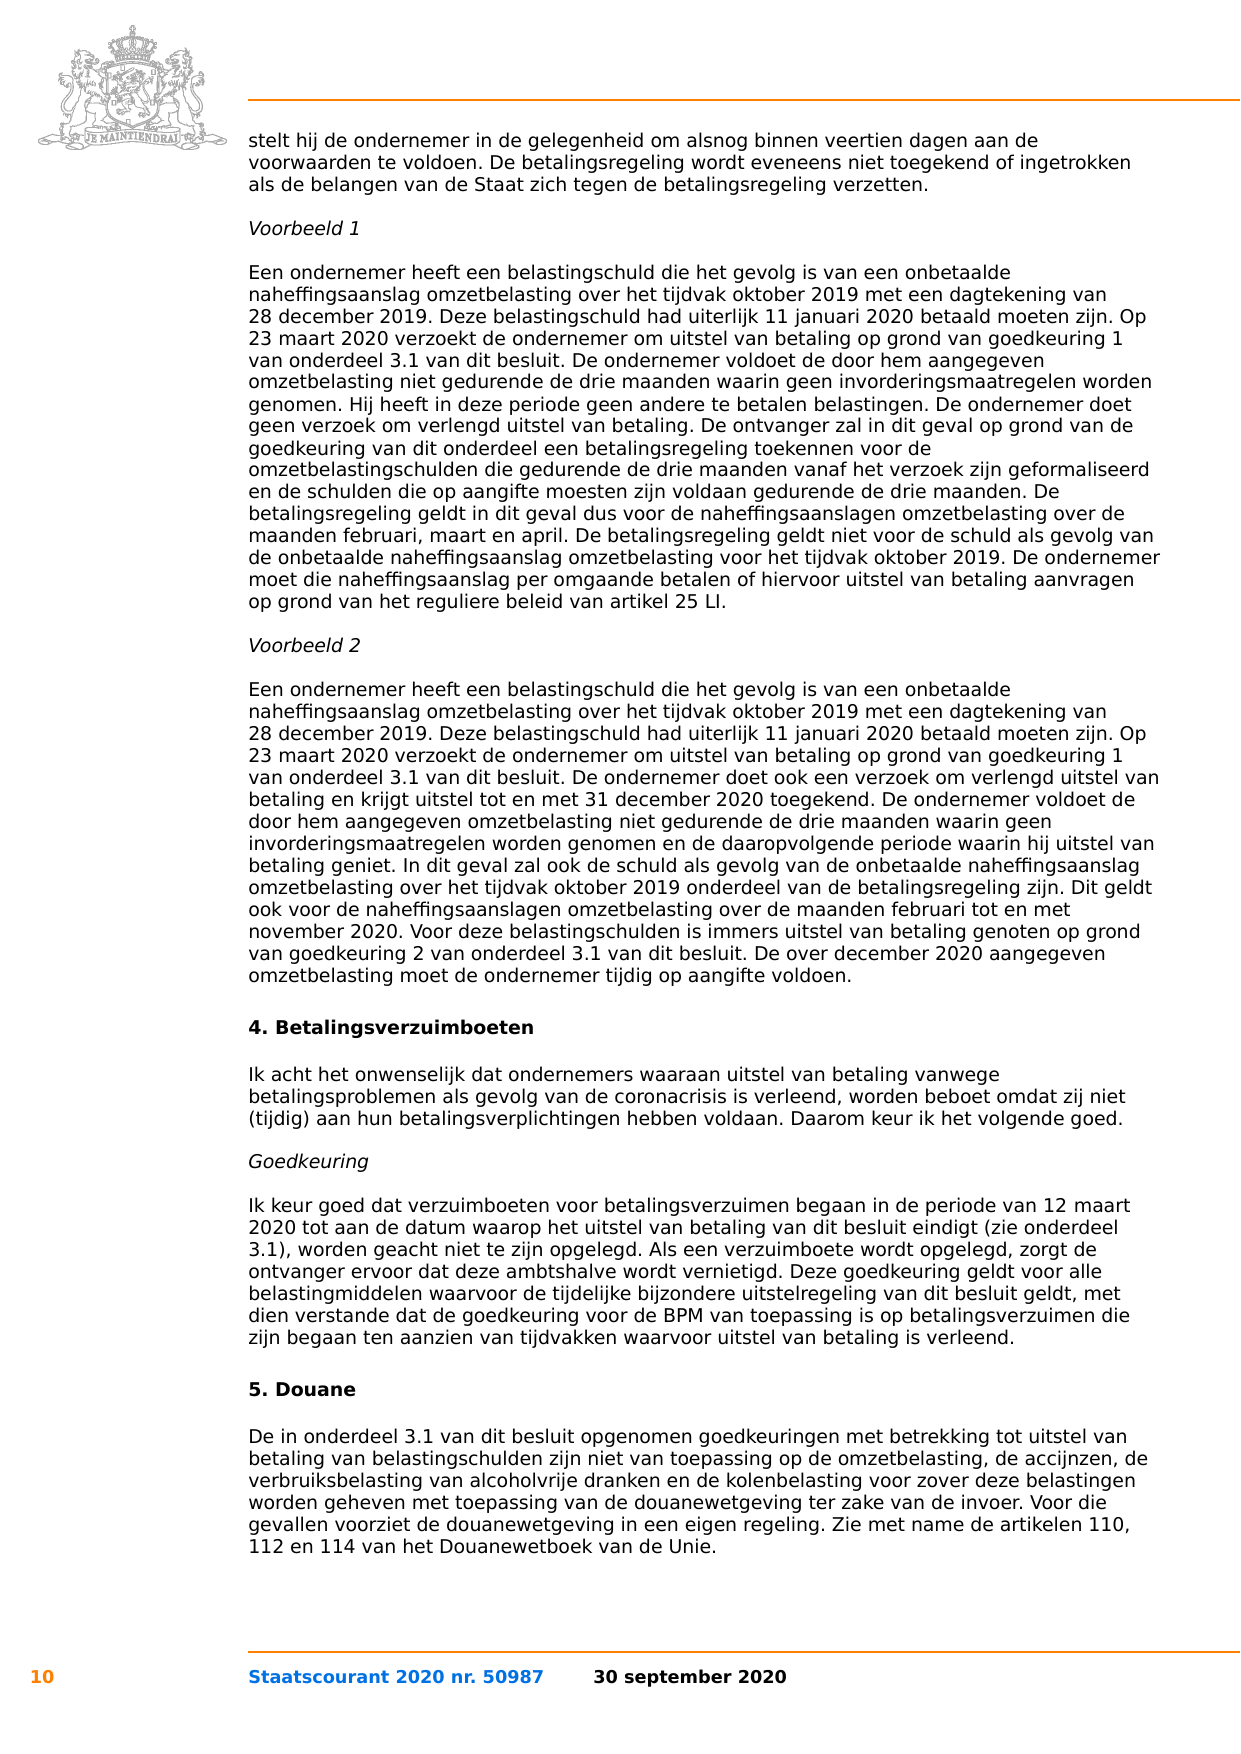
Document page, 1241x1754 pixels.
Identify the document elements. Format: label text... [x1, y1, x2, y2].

picture [38, 25, 227, 150]
text De in onderdeel 3.1 van dit besluit opgenomen goedkeuringen met betrekking tot uitstel van betaling van belastingschulden zijn niet van toepassing op de omzetbelasting, de accijnzen, de verbruiksbelasting van alcoholvrije dranken en de kolenbelasting voor zover deze belastingen worden geheven met toepassing van de douanewetgeving ter zake van de invoer. Voor die gevallen voorziet de douanewetgeving in een eigen regeling. Zie met name de artikelen 110, 112 en 114 van het Douanewetboek van de Unie. [248, 1426, 1163, 1558]
subtitle 5. Douane [248, 1379, 1163, 1401]
text Ik keur goed dat verzuimboeten voor betalingsverzuimen begaan in de periode van 12 maart 2020 tot aan de datum waarop het uitstel van betaling van dit besluit eindigt (zie onderdeel 3.1), worden geacht niet te zijn opgelegd. Als een verzuimboete wordt opgelegd, zorgt de ontvanger ervoor dat deze ambtshalve wordt vernietigd. Deze goedkeuring geldt voor alle belastingmiddelen waarvoor de tijdelijke bijzondere uitstelregeling van dit besluit geldt, met dien verstande dat de goedkeuring voor de BPM van toepassing is op betalingsverzuimen die zijn begaan ten aanzien van tijdvakken waarvoor uitstel van betaling is verleend. [248, 1195, 1163, 1349]
text Een ondernemer heeft een belastingschuld die het gevolg is van een onbetaalde naheffingsaanslag omzetbelasting over het tijdvak oktober 2019 met een dagtekening van 28 december 2019. Deze belastingschuld had uiterlijk 11 januari 2020 betaald moeten zijn. Op 23 maart 2020 verzoekt de ondernemer om uitstel van betaling op grond van goedkeuring 1 van onderdeel 3.1 van dit besluit. De ondernemer doet ook een verzoek om verlengd uitstel van betaling en krijgt uitstel tot en met 31 december 2020 toegekend. De ondernemer voldoet de door hem aangegeven omzetbelasting niet gedurende de drie maanden waarin geen invorderingsmaatregelen worden genomen en de daaropvolgende periode waarin hij uitstel van betaling geniet. In dit geval zal ook de schuld als gevolg van de onbetaalde naheffingsaanslag omzetbelasting over het tijdvak oktober 2019 onderdeel van de betalingsregeling zijn. Dit geldt ook voor de naheffingsaanslagen omzetbelasting over de maanden februari tot en met november 2020. Voor deze belastingschulden is immers uitstel van betaling genoten op grond van goedkeuring 2 van onderdeel 3.1 van dit besluit. De over december 2020 aangegeven omzetbelasting moet de ondernemer tijdig op aangifte voldoen. [248, 679, 1163, 987]
subtitle 4. Betalingsverzuimboeten [248, 1017, 1163, 1039]
text Een ondernemer heeft een belastingschuld die het gevolg is van een onbetaalde naheffingsaanslag omzetbelasting over het tijdvak oktober 2019 met een dagtekening van 28 december 2019. Deze belastingschuld had uiterlijk 11 januari 2020 betaald moeten zijn. Op 23 maart 2020 verzoekt de ondernemer om uitstel van betaling op grond van goedkeuring 1 van onderdeel 3.1 van dit besluit. De ondernemer voldoet de door hem aangegeven omzetbelasting niet gedurende de drie maanden waarin geen invorderingsmaatregelen worden genomen. Hij heeft in deze periode geen andere te betalen belastingen. De ondernemer doet geen verzoek om verlengd uitstel van betaling. De ontvanger zal in dit geval op grond van de goedkeuring van dit onderdeel een betalingsregeling toekennen voor de omzetbelastingschulden die gedurende de drie maanden vanaf het verzoek zijn geformaliseerd en de schulden die op aangifte moesten zijn voldaan gedurende de drie maanden. De betalingsregeling geldt in dit geval dus voor de naheffingsaanslagen omzetbelasting over de maanden februari, maart en april. De betalingsregeling geldt niet voor de schuld als gevolg van de onbetaalde naheffingsaanslag omzetbelasting voor het tijdvak oktober 2019. De ondernemer moet die naheffingsaanslag per omgaande betalen of hiervoor uitstel van betaling aanvragen op grond van het reguliere beleid van artikel 25 LI. [248, 262, 1163, 613]
text Ik acht het onwenselijk dat ondernemers waaraan uitstel van betaling vanwege betalingsproblemen als gevolg van de coronacrisis is verleend, worden beboet omdat zij niet (tijdig) aan hun betalingsverplichtingen hebben voldaan. Daarom keur ik het volgende goed. [248, 1064, 1163, 1129]
text stelt hij de ondernemer in de gelegenheid om alsnog binnen veertien dagen aan de voorwaarden te voldoen. De betalingsregeling wordt eveneens niet toegekend of ingetrokken als de belangen van de Staat zich tegen de betalingsregeling verzetten. [248, 130, 1163, 196]
subtitle Goedkeuring [248, 1151, 1163, 1173]
subtitle Voorbeeld 2 [248, 635, 1163, 657]
subtitle Voorbeeld 1 [248, 218, 1163, 240]
